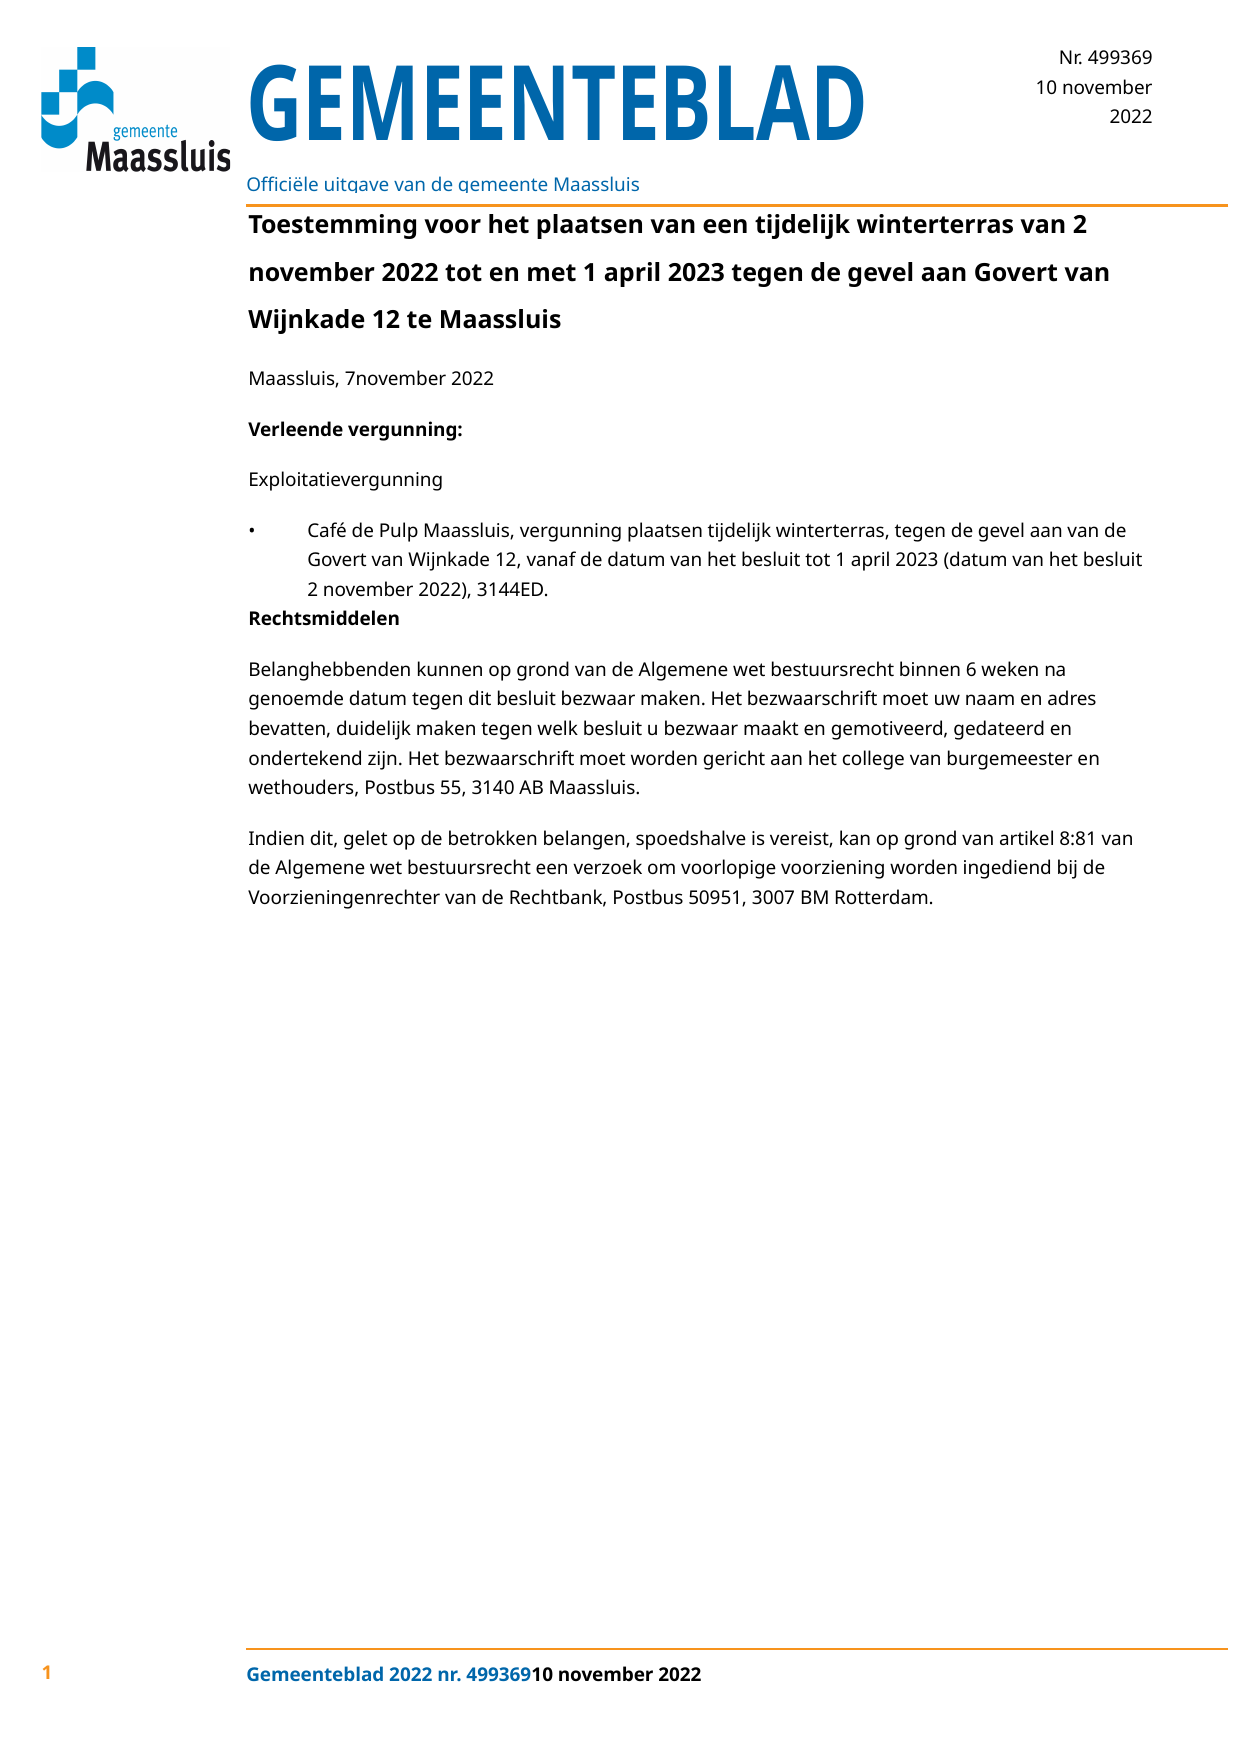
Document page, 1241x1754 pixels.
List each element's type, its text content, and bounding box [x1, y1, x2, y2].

text Maassluis, 7november 2022 [248, 366, 1152, 391]
text Exploitatievergunning [248, 466, 1152, 492]
picture [41, 47, 77, 92]
list Café de Pulp Maassluis, vergunning plaatsen tijdelijk winterterras, tegen de gevel aan van de Govert van Wijnkade 12, vanaf de datum van het besluit tot 1 april 2023 (datum van het besluit 2 november 2022), 3144ED. [248, 517, 1152, 602]
text Verleende vergunning: [248, 416, 1152, 442]
text Indien dit, gelet op de betrokken belangen, spoedshalve is vereist, kan op grond van artikel 8:81 van de Algemene wet bestuursrecht een verzoek om voorlopige voorziening worden ingediend bij de Voorzieningenrechter van de Rechtbank, Postbus 50951, 3007 BM Rotterdam. [248, 825, 1152, 909]
text Toestemming voor het plaatsen van een tijdelijk winterterras van 2 november 2022 tot en met 1 april 2023 tegen de gevel aan Govert van Wijnkade 12 te Maassluis [248, 207, 1152, 336]
text Belanghebbenden kunnen op grond van de Algemene wet bestuursrecht binnen 6 weken na genoemde datum tegen dit besluit bezwaar maken. Het bezwaarschrift moet uw naam en adres bevatten, duidelijk maken tegen welk besluit u bezwaar maakt en gemotiveerd, gedateerd en ondertekend zijn. Het bezwaarschrift moet worden gericht aan het college van burgemeester en wethouders, Postbus 55, 3140 AB Maassluis. [248, 656, 1152, 800]
picture [41, 47, 231, 172]
text Rechtsmiddelen [248, 606, 1152, 631]
